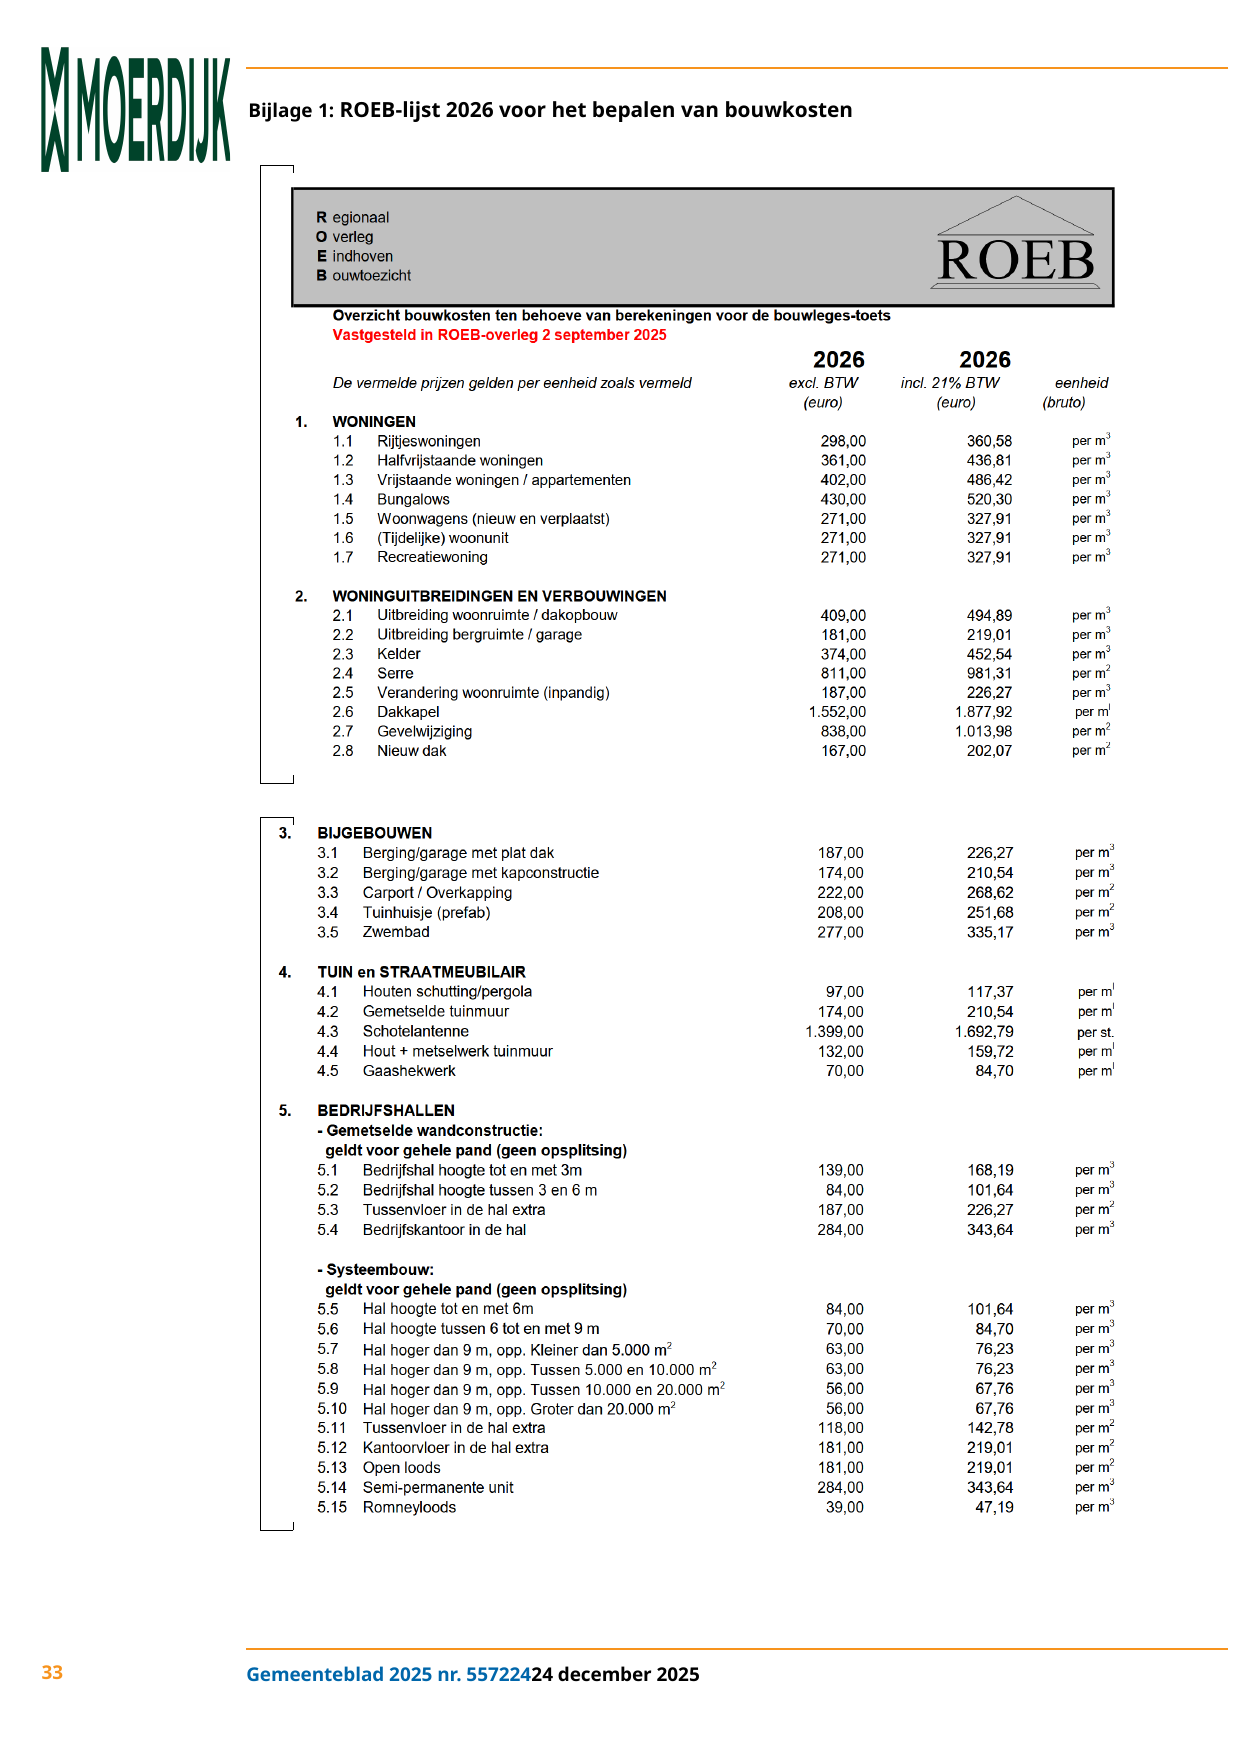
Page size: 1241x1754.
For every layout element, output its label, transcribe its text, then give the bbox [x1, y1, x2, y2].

picture [268, 173, 1173, 775]
text Bijlage 1: ROEB-lijst 2026 voor het bepalen van bouwkosten [248, 95, 1152, 123]
picture [41, 47, 231, 172]
picture [268, 825, 1155, 1522]
